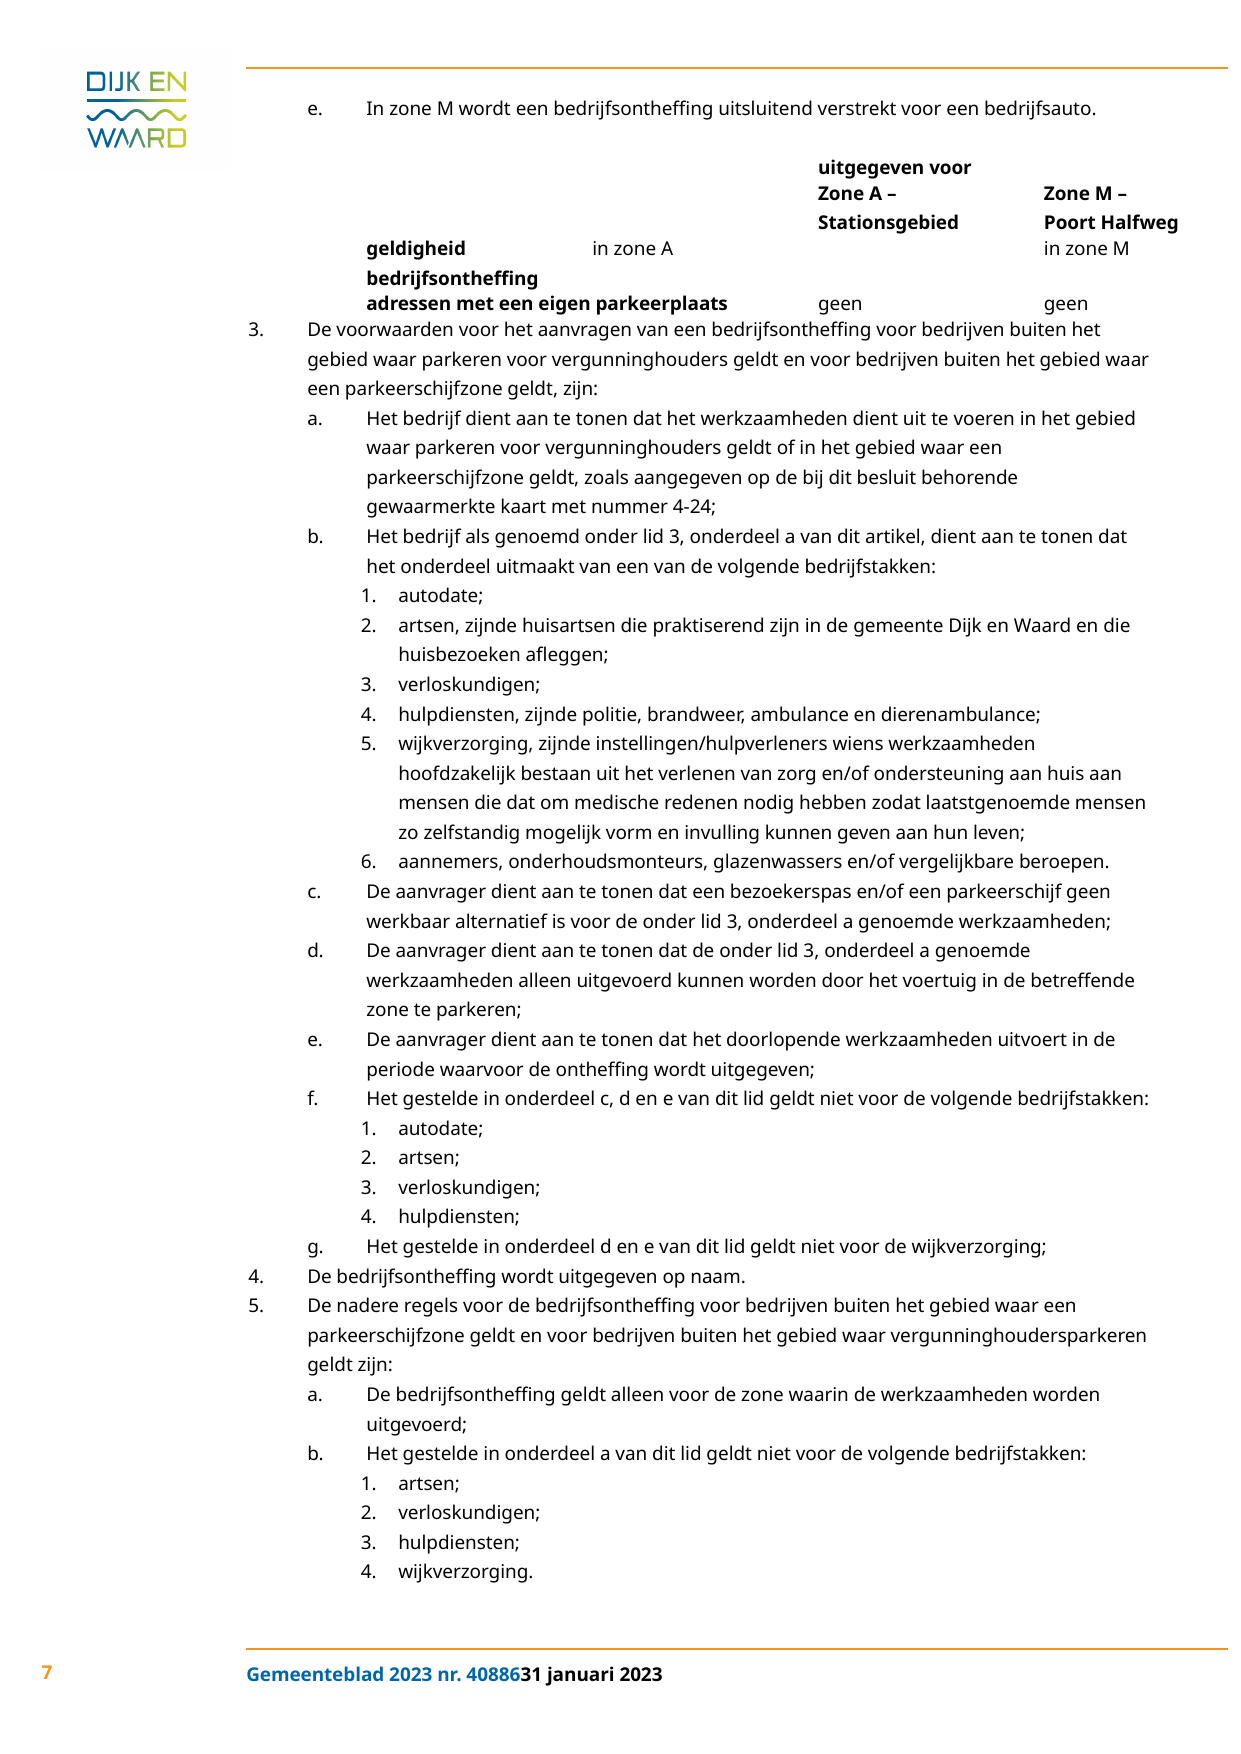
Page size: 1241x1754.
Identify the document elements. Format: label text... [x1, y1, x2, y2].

table_header [366, 154, 818, 180]
list De bedrijfsontheffing geldt alleen voor de zone waarin de werkzaamheden worden uitgevoerd; [307, 1381, 1152, 1437]
table_cell geen [1044, 290, 1240, 316]
list De nadere regels voor de bedrijfsontheffing voor bedrijven buiten het gebied waar een parkeerschijfzone geldt en voor bedrijven buiten het gebied waar vergunninghoudersparkeren geldt zijn: [248, 1292, 1152, 1377]
list artsen; [361, 1144, 1152, 1170]
list In zone M wordt een bedrijfsontheffing uitsluitend verstrekt voor een bedrijfsauto. [307, 95, 1152, 121]
picture [41, 47, 231, 172]
list hulpdiensten, zijnde politie, brandweer, ambulance en dierenambulance; [361, 701, 1152, 727]
table_cell Zone M – Poort Halfweg [1044, 180, 1240, 235]
list Het bedrijf als genoemd onder lid 3, onderdeel a van dit artikel, dient aan te tonen dat het onderdeel uitmaakt van een van de volgende bedrijfstakken: [307, 523, 1152, 579]
table_cell adressen met een eigen parkeerplaats [366, 290, 818, 316]
list artsen; [361, 1470, 1152, 1496]
list wijkverzorging, zijnde instellingen/hulpverleners wiens werkzaamheden hoofdzakelijk bestaan uit het verlenen van zorg en/of ondersteuning aan huis aan mensen die dat om medische redenen nodig hebben zodat laatstgenoemde mensen zo zelfstandig mogelijk vorm en invulling kunnen geven aan hun leven; [361, 730, 1152, 845]
list De voorwaarden voor het aanvragen van een bedrijfsontheffing voor bedrijven buiten het gebied waar parkeren voor vergunninghouders geldt en voor bedrijven buiten het gebied waar een parkeerschijfzone geldt, zijn: [248, 316, 1152, 401]
list verloskundigen; [361, 1499, 1152, 1525]
list verloskundigen; [361, 671, 1152, 697]
list autodate; [361, 1115, 1152, 1141]
table_cell Zone A – Stationsgebied [818, 180, 1044, 235]
table_cell geen [818, 290, 1044, 316]
list De bedrijfsontheffing wordt uitgegeven op naam. [248, 1263, 1152, 1289]
list hulpdiensten; [361, 1529, 1152, 1555]
table_cell [366, 180, 818, 235]
list artsen, zijnde huisartsen die praktiserend zijn in de gemeente Dijk en Waard en die huisbezoeken afleggen; [361, 612, 1152, 667]
list hulpdiensten; [361, 1204, 1152, 1229]
list autodate; [361, 582, 1152, 608]
list Het bedrijf dient aan te tonen dat het werkzaamheden dient uit te voeren in het gebied waar parkeren voor vergunninghouders geldt of in het gebied waar een parkeerschijfzone geldt, zoals aangegeven op de bij dit besluit behorende gewaarmerkte kaart met nummer 4-24; [307, 405, 1152, 519]
list Het gestelde in onderdeel c, d en e van dit lid geldt niet voor de volgende bedrijfstakken: [307, 1085, 1152, 1111]
table_header uitgegeven voor [818, 154, 1240, 180]
table_cell geldigheid bedrijfsontheffing [366, 235, 592, 290]
list Het gestelde in onderdeel d en e van dit lid geldt niet voor de wijkverzorging; [307, 1233, 1152, 1259]
list De aanvrager dient aan te tonen dat het doorlopende werkzaamheden uitvoert in de periode waarvoor de ontheffing wordt uitgegeven; [307, 1026, 1152, 1082]
list De aanvrager dient aan te tonen dat de onder lid 3, onderdeel a genoemde werkzaamheden alleen uitgevoerd kunnen worden door het voertuig in de betreffende zone te parkeren; [307, 937, 1152, 1022]
table_cell in zone A [592, 235, 1044, 290]
list Het gestelde in onderdeel a van dit lid geldt niet voor de volgende bedrijfstakken: [307, 1440, 1152, 1466]
list verloskundigen; [361, 1174, 1152, 1200]
table_cell in zone M [1044, 235, 1240, 290]
list wijkverzorging. [361, 1559, 1152, 1584]
list De aanvrager dient aan te tonen dat een bezoekerspas en/of een parkeerschijf geen werkbaar alternatief is voor de onder lid 3, onderdeel a genoemde werkzaamheden; [307, 878, 1152, 934]
list aannemers, onderhoudsmonteurs, glazenwassers en/of vergelijkbare beroepen. [361, 849, 1152, 874]
